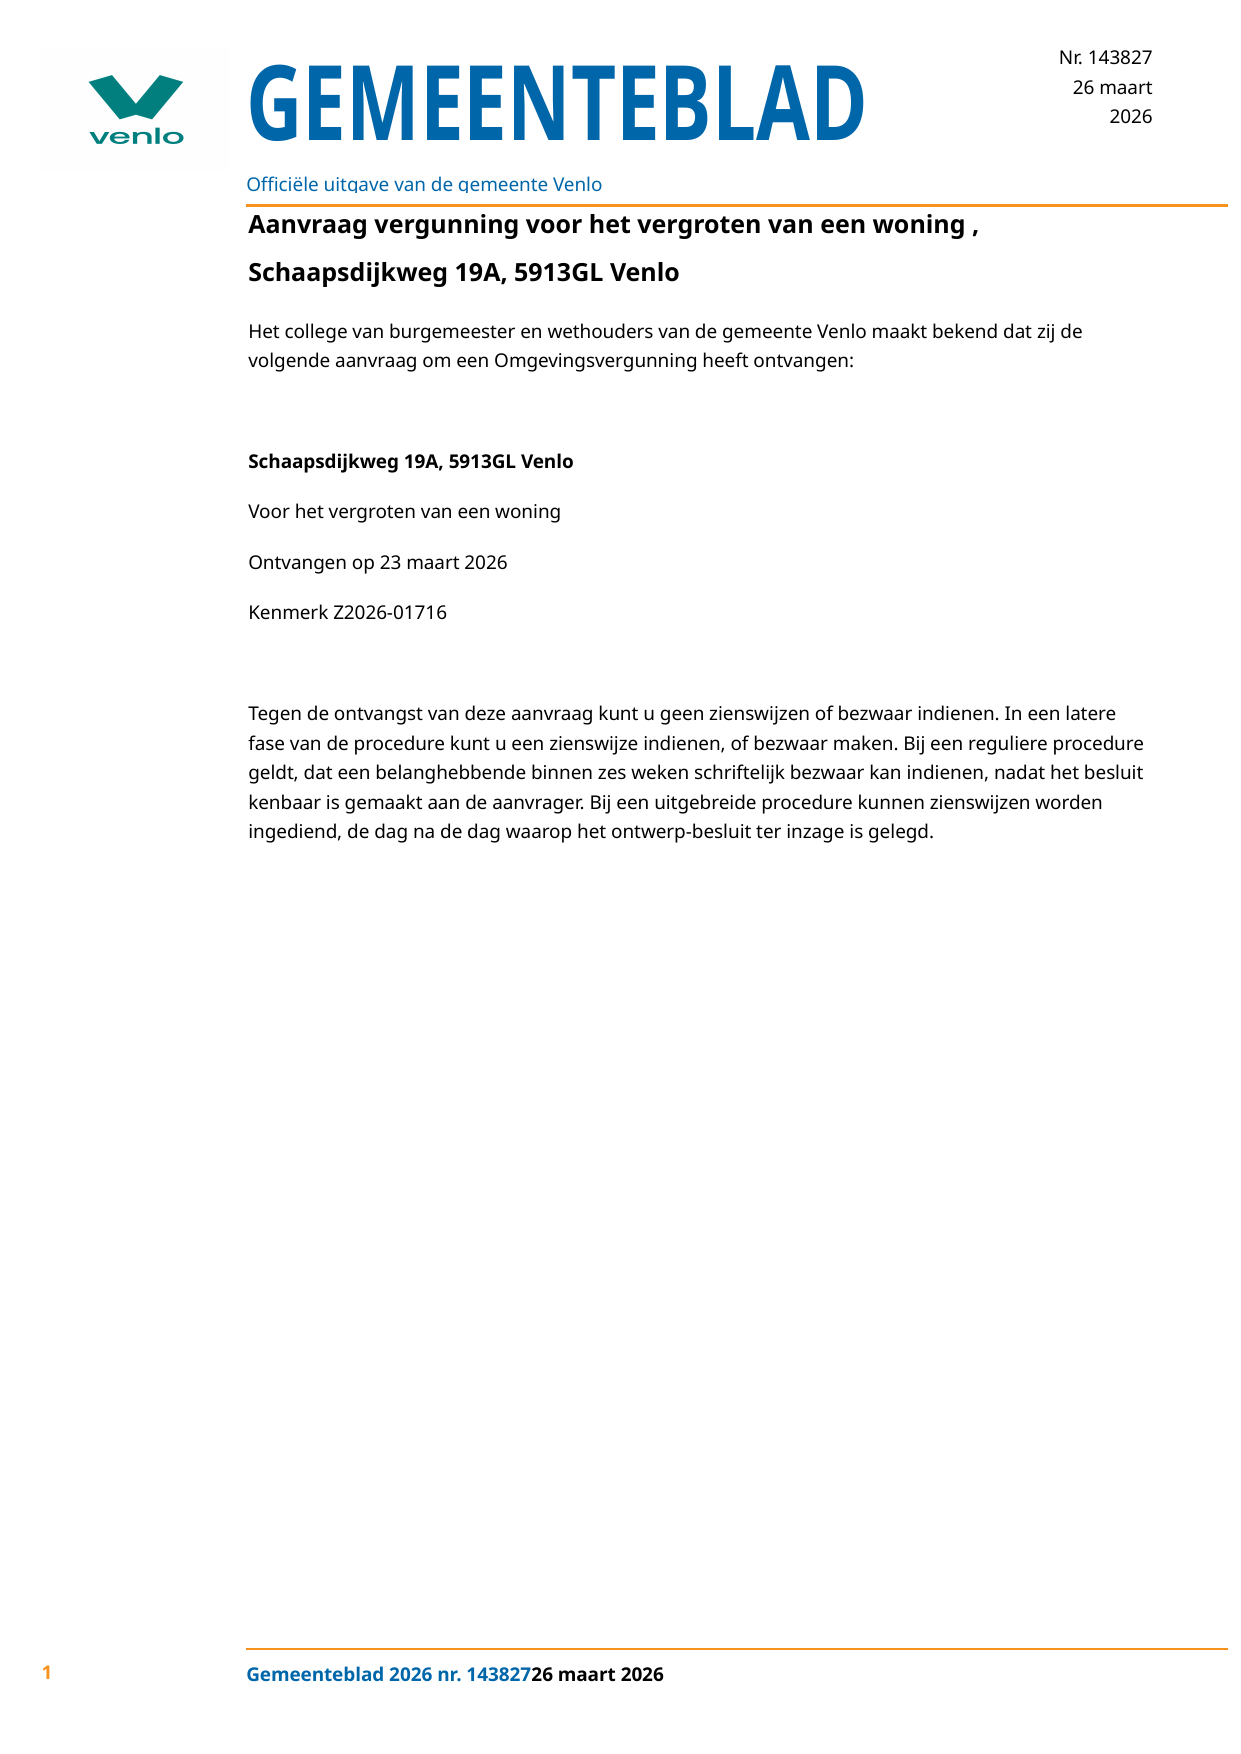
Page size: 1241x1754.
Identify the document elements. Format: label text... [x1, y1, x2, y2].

text Voor het vergroten van een woning [248, 499, 1152, 524]
text Aanvraag vergunning voor het vergroten van een woning , Schaapsdijkweg 19A, 5913GL Venlo [248, 207, 1152, 288]
text Tegen de ontvangst van deze aanvraag kunt u geen zienswijzen of bezwaar indienen. In een latere fase van de procedure kunt u een zienswijze indienen, of bezwaar maken. Bij een reguliere procedure geldt, dat een belanghebbende binnen zes weken schriftelijk bezwaar kan indienen, nadat het besluit kenbaar is gemaakt aan de aanvrager. Bij een uitgebreide procedure kunnen zienswijzen worden ingediend, de dag na de dag waarop het ontwerp-besluit ter inzage is gelegd. [248, 700, 1152, 844]
picture [41, 47, 231, 172]
text Kenmerk Z2026-01716 [248, 599, 1152, 625]
text Ontvangen op 23 maart 2026 [248, 549, 1152, 575]
text Het college van burgemeester en wethouders van de gemeente Venlo maakt bekend dat zij de volgende aanvraag om een Omgevingsvergunning heeft ontvangen: [248, 318, 1152, 373]
text Schaapsdijkweg 19A, 5913GL Venlo [248, 448, 1152, 474]
